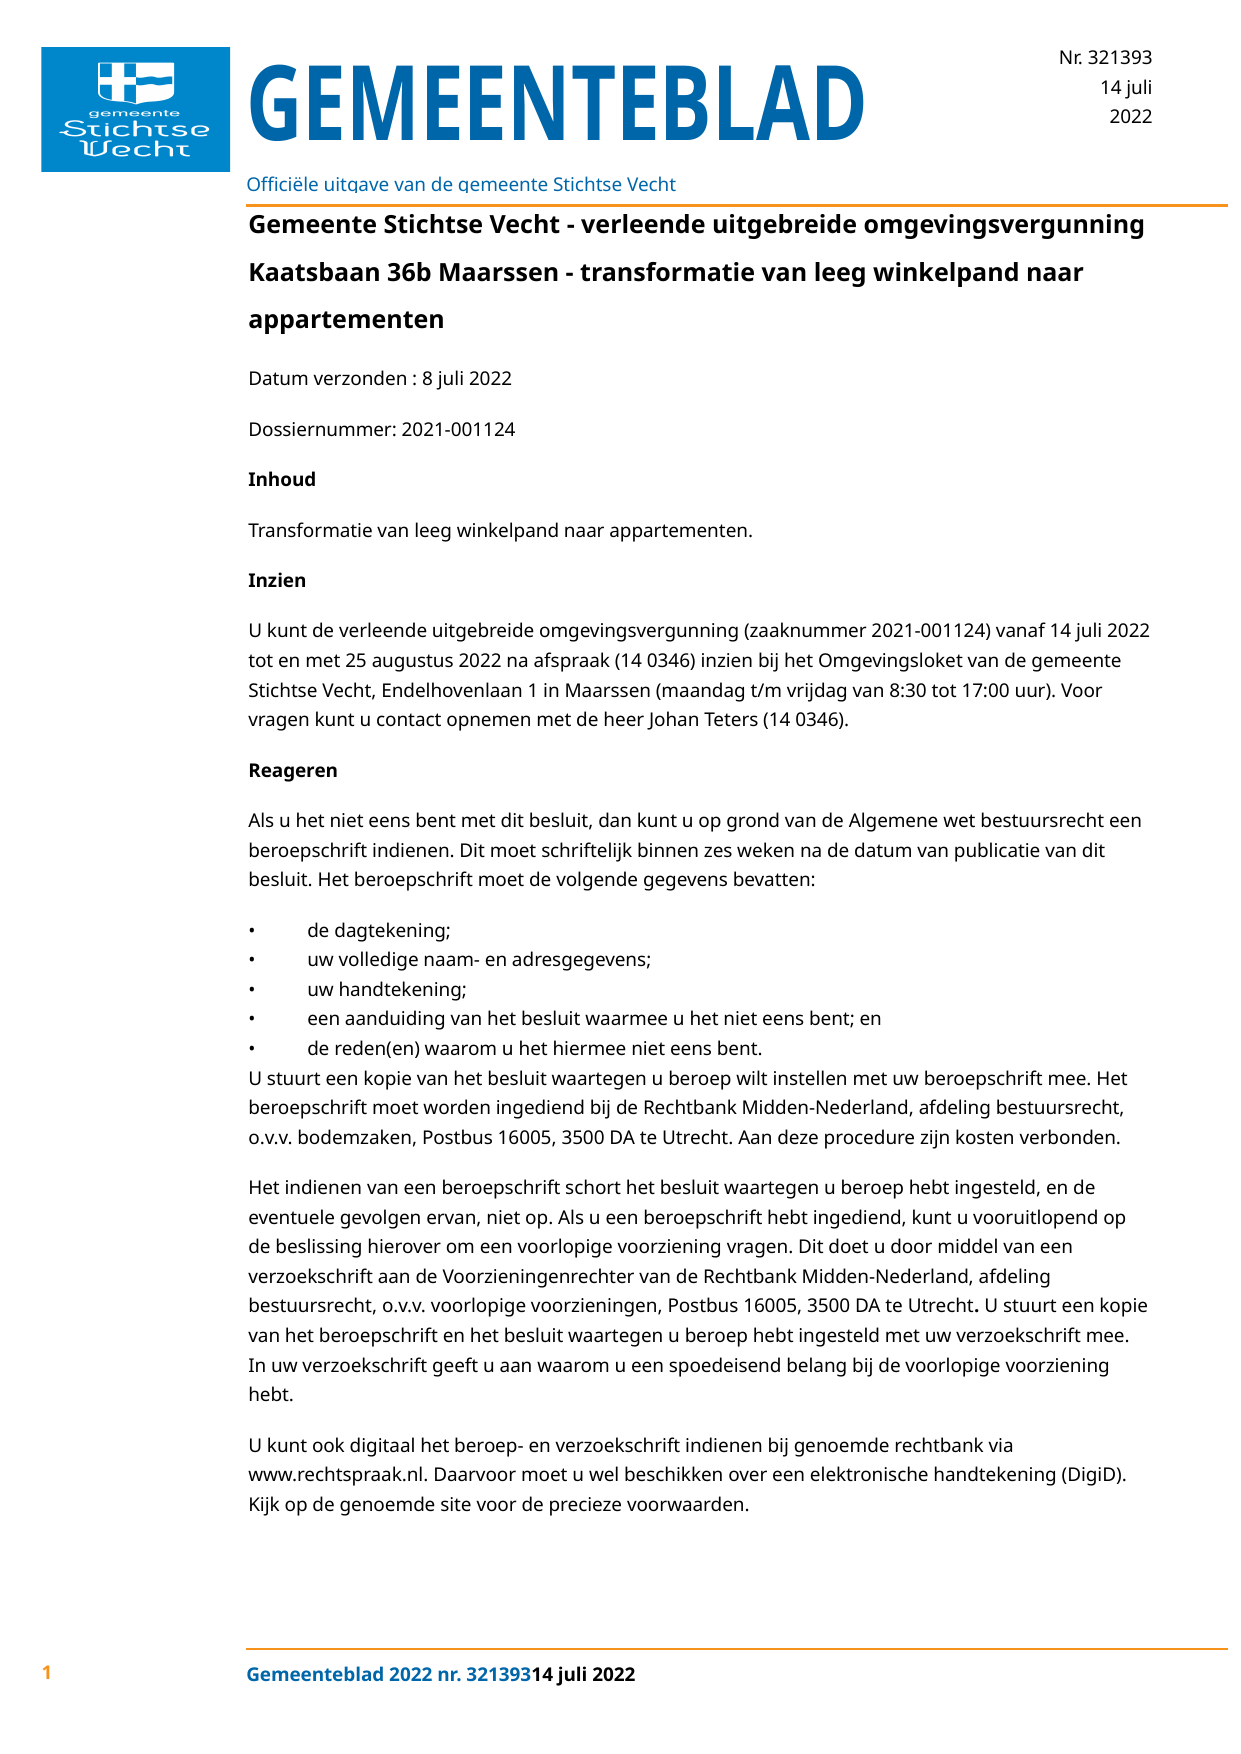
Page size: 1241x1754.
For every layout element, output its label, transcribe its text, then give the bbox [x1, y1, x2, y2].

list de reden(en) waarom u het hiermee niet eens bent. [248, 1035, 1152, 1061]
text Inhoud [248, 466, 1152, 492]
text Inzien [248, 567, 1152, 593]
text U kunt ook digitaal het beroep- en verzoekschrift indienen bij genoemde rechtbank via www.rechtspraak.nl. Daarvoor moet u wel beschikken over een elektronische handtekening (DigiD). Kijk op de genoemde site voor de precieze voorwaarden. [248, 1432, 1152, 1517]
text Transformatie van leeg winkelpand naar appartementen. [248, 517, 1152, 542]
text Het indienen van een beroepschrift schort het besluit waartegen u beroep hebt ingesteld, en de eventuele gevolgen ervan, niet op. Als u een beroepschrift hebt ingediend, kunt u vooruitlopend op de beslissing hierover om een voorlopige voorziening vragen. Dit doet u door middel van een verzoekschrift aan de Voorzieningenrechter van de Rechtbank Midden-Nederland, afdeling bestuursrecht, o.v.v. voorlopige voorzieningen, Postbus 16005, 3500 DA te Utrecht. U stuurt een kopie van het beroepschrift en het besluit waartegen u beroep hebt ingesteld met uw verzoekschrift mee. In uw verzoekschrift geeft u aan waarom u een spoedeisend belang bij de voorlopige voorziening hebt. [248, 1174, 1152, 1407]
picture [99, 63, 135, 101]
list een aanduiding van het besluit waarmee u het niet eens bent; en [248, 1006, 1152, 1031]
list uw volledige naam- en adresgegevens; [248, 946, 1152, 972]
text Reageren [248, 757, 1152, 782]
list uw handtekening; [248, 976, 1152, 1002]
list de dagtekening; [248, 917, 1152, 942]
text Dossiernummer: 2021-001124 [248, 416, 1152, 442]
picture [137, 63, 174, 103]
text Datum verzonden : 8 juli 2022 [248, 366, 1152, 391]
text Gemeente Stichtse Vecht - verleende uitgebreide omgevingsvergunning Kaatsbaan 36b Maarssen - transformatie van leeg winkelpand naar appartementen [248, 207, 1152, 336]
text U kunt de verleende uitgebreide omgevingsvergunning (zaaknummer 2021-001124) vanaf 14 juli 2022 tot en met 25 augustus 2022 na afspraak (14 0346) inzien bij het Omgevingsloket van de gemeente Stichtse Vecht, Endelhovenlaan 1 in Maarssen (maandag t/m vrijdag van 8:30 tot 17:00 uur). Voor vragen kunt u contact opnemen met de heer Johan Teters (14 0346). [248, 618, 1152, 732]
text U stuurt een kopie van het besluit waartegen u beroep wilt instellen met uw beroepschrift mee. Het beroepschrift moet worden ingediend bij de Rechtbank Midden-Nederland, afdeling bestuursrecht, o.v.v. bodemzaken, Postbus 16005, 3500 DA te Utrecht. Aan deze procedure zijn kosten verbonden. [248, 1065, 1152, 1149]
text Als u het niet eens bent met dit besluit, dan kunt u op grond van de Algemene wet bestuursrecht een beroepschrift indienen. Dit moet schriftelijk binnen zes weken na de datum van publicatie van dit besluit. Het beroepschrift moet de volgende gegevens bevatten: [248, 807, 1152, 892]
